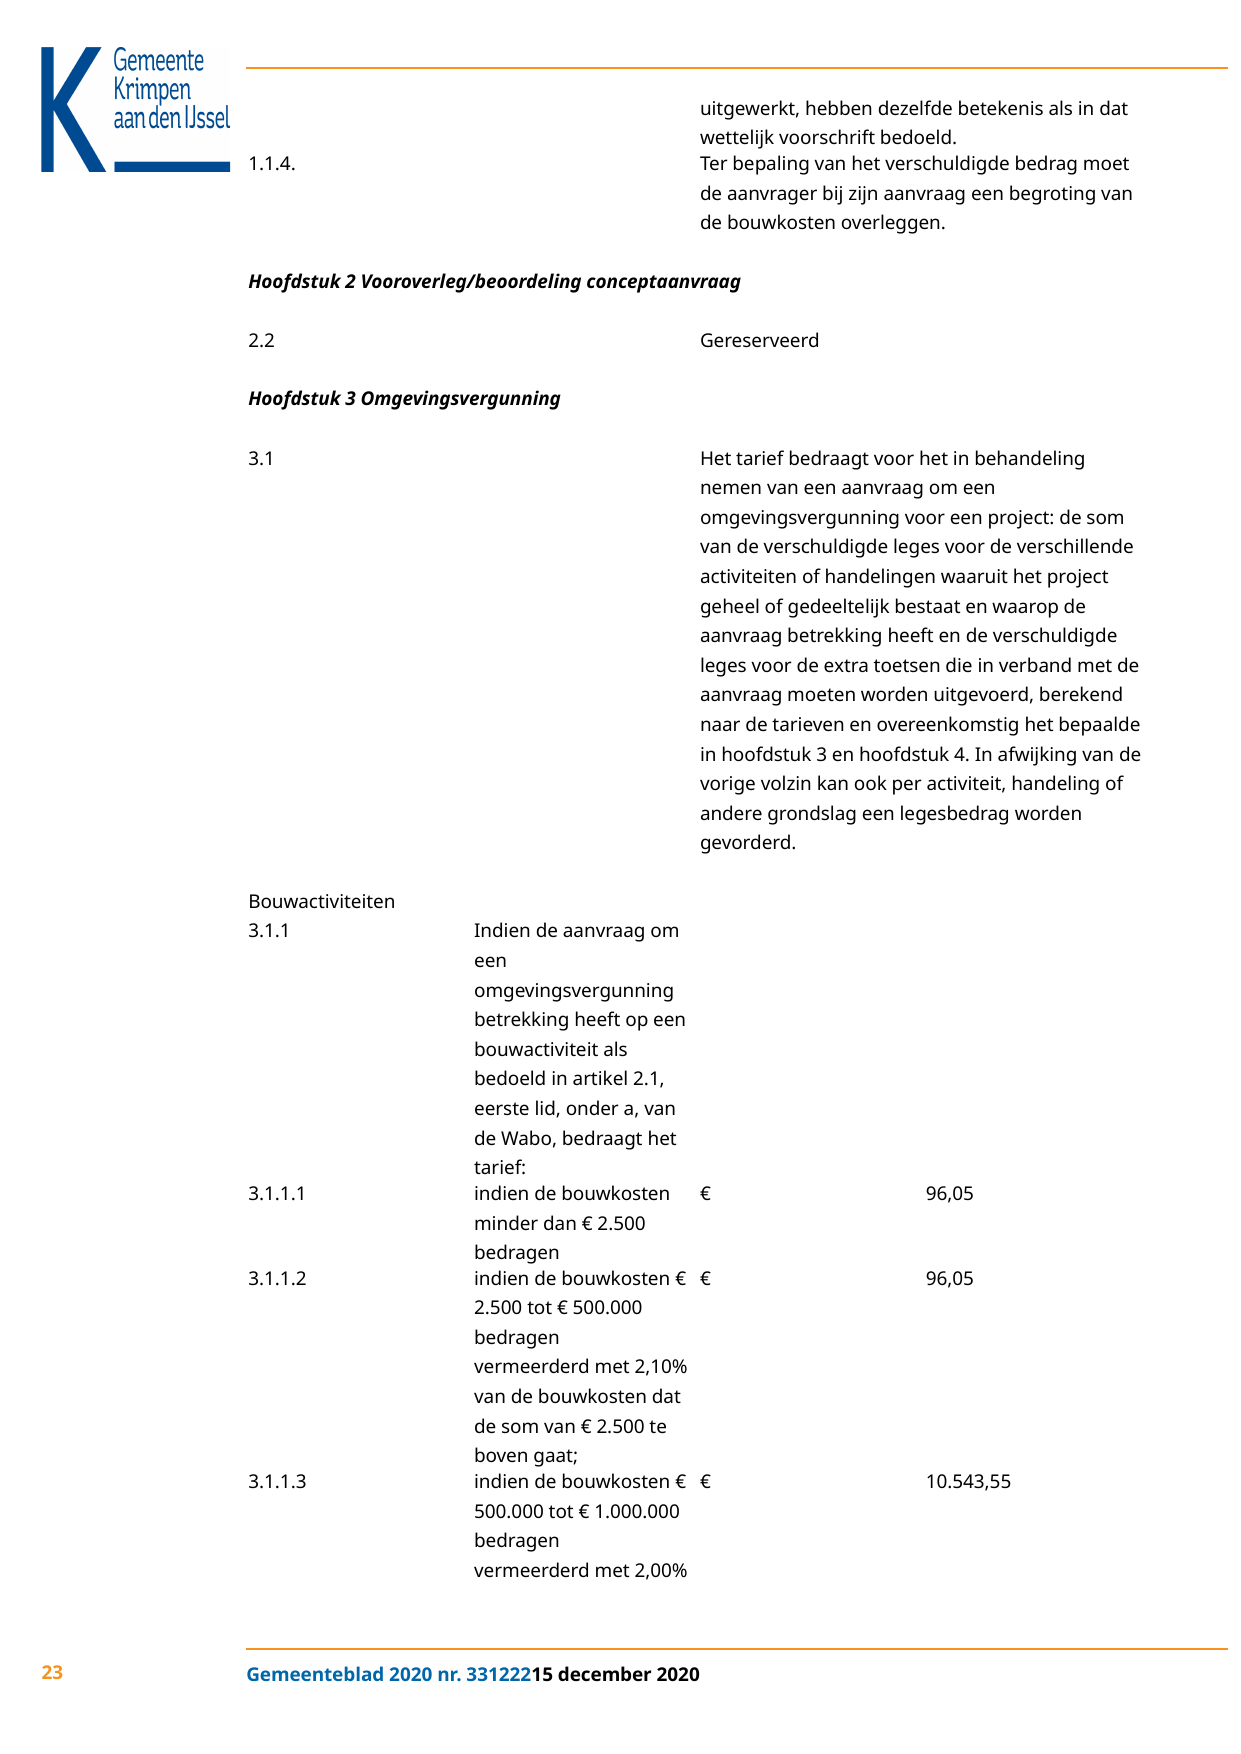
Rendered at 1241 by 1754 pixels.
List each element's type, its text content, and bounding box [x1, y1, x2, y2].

table_cell indien de bouwkosten minder dan € 2.500 bedragen [474, 1180, 700, 1265]
table_cell [248, 95, 700, 150]
table_header Indien de aanvraag om een omgevingsvergunning betrekking heeft op een bouwactiviteit als bedoeld in artikel 2.1, eerste lid, onder a, van de Wabo, bedraagt het tarief: [474, 918, 700, 1180]
table_cell 96,05 [926, 1180, 1152, 1265]
table_header [926, 918, 1152, 1180]
table_cell 3.1.1.1 [248, 1180, 474, 1265]
text Hoofdstuk 3 Omgevingsvergunning [248, 386, 1152, 411]
text Bouwactiviteiten [248, 888, 1152, 914]
table_cell € [700, 1180, 926, 1265]
table_header [700, 918, 926, 1180]
table_header 3.1 [248, 445, 700, 855]
table_cell 1.1.4. [248, 150, 700, 235]
table_cell indien de bouwkosten € 500.000 tot € 1.000.000 bedragen vermeerderd met 2,00% [474, 1468, 700, 1583]
table_header Gereserveerd [700, 327, 1152, 353]
table_cell Ter bepaling van het verschuldigde bedrag moet de aanvrager bij zijn aanvraag een begroting van de bouwkosten overleggen. [700, 150, 1152, 235]
table_cell € [700, 1468, 926, 1583]
picture [41, 47, 231, 172]
table_cell 3.1.1.2 [248, 1265, 474, 1468]
table_cell € [700, 1265, 926, 1468]
text Hoofdstuk 2 Vooroverleg/beoordeling conceptaanvraag [248, 268, 1152, 293]
table_cell uitgewerkt, hebben dezelfde betekenis als in dat wettelijk voorschrift bedoeld. [700, 95, 1152, 150]
table_header 3.1.1 [248, 918, 474, 1180]
table_cell indien de bouwkosten € 2.500 tot € 500.000 bedragen vermeerderd met 2,10% van de bouwkosten dat de som van € 2.500 te boven gaat; [474, 1265, 700, 1468]
table_cell 3.1.1.3 [248, 1468, 474, 1583]
table_cell 96,05 [926, 1265, 1152, 1468]
table_header Het tarief bedraagt voor het in behandeling nemen van een aanvraag om een omgevingsvergunning voor een project: de som van de verschuldigde leges voor de verschillende activiteiten of handelingen waaruit het project geheel of gedeeltelijk bestaat en waarop de aanvraag betrekking heeft en de verschuldigde leges voor de extra toetsen die in verband met de aanvraag moeten worden uitgevoerd, berekend naar de tarieven en overeenkomstig het bepaalde in hoofdstuk 3 en hoofdstuk 4. In afwijking van de vorige volzin kan ook per activiteit, handeling of andere grondslag een legesbedrag worden gevorderd. [700, 445, 1152, 855]
table_header 2.2 [248, 327, 700, 353]
table_cell 10.543,55 [926, 1468, 1152, 1583]
